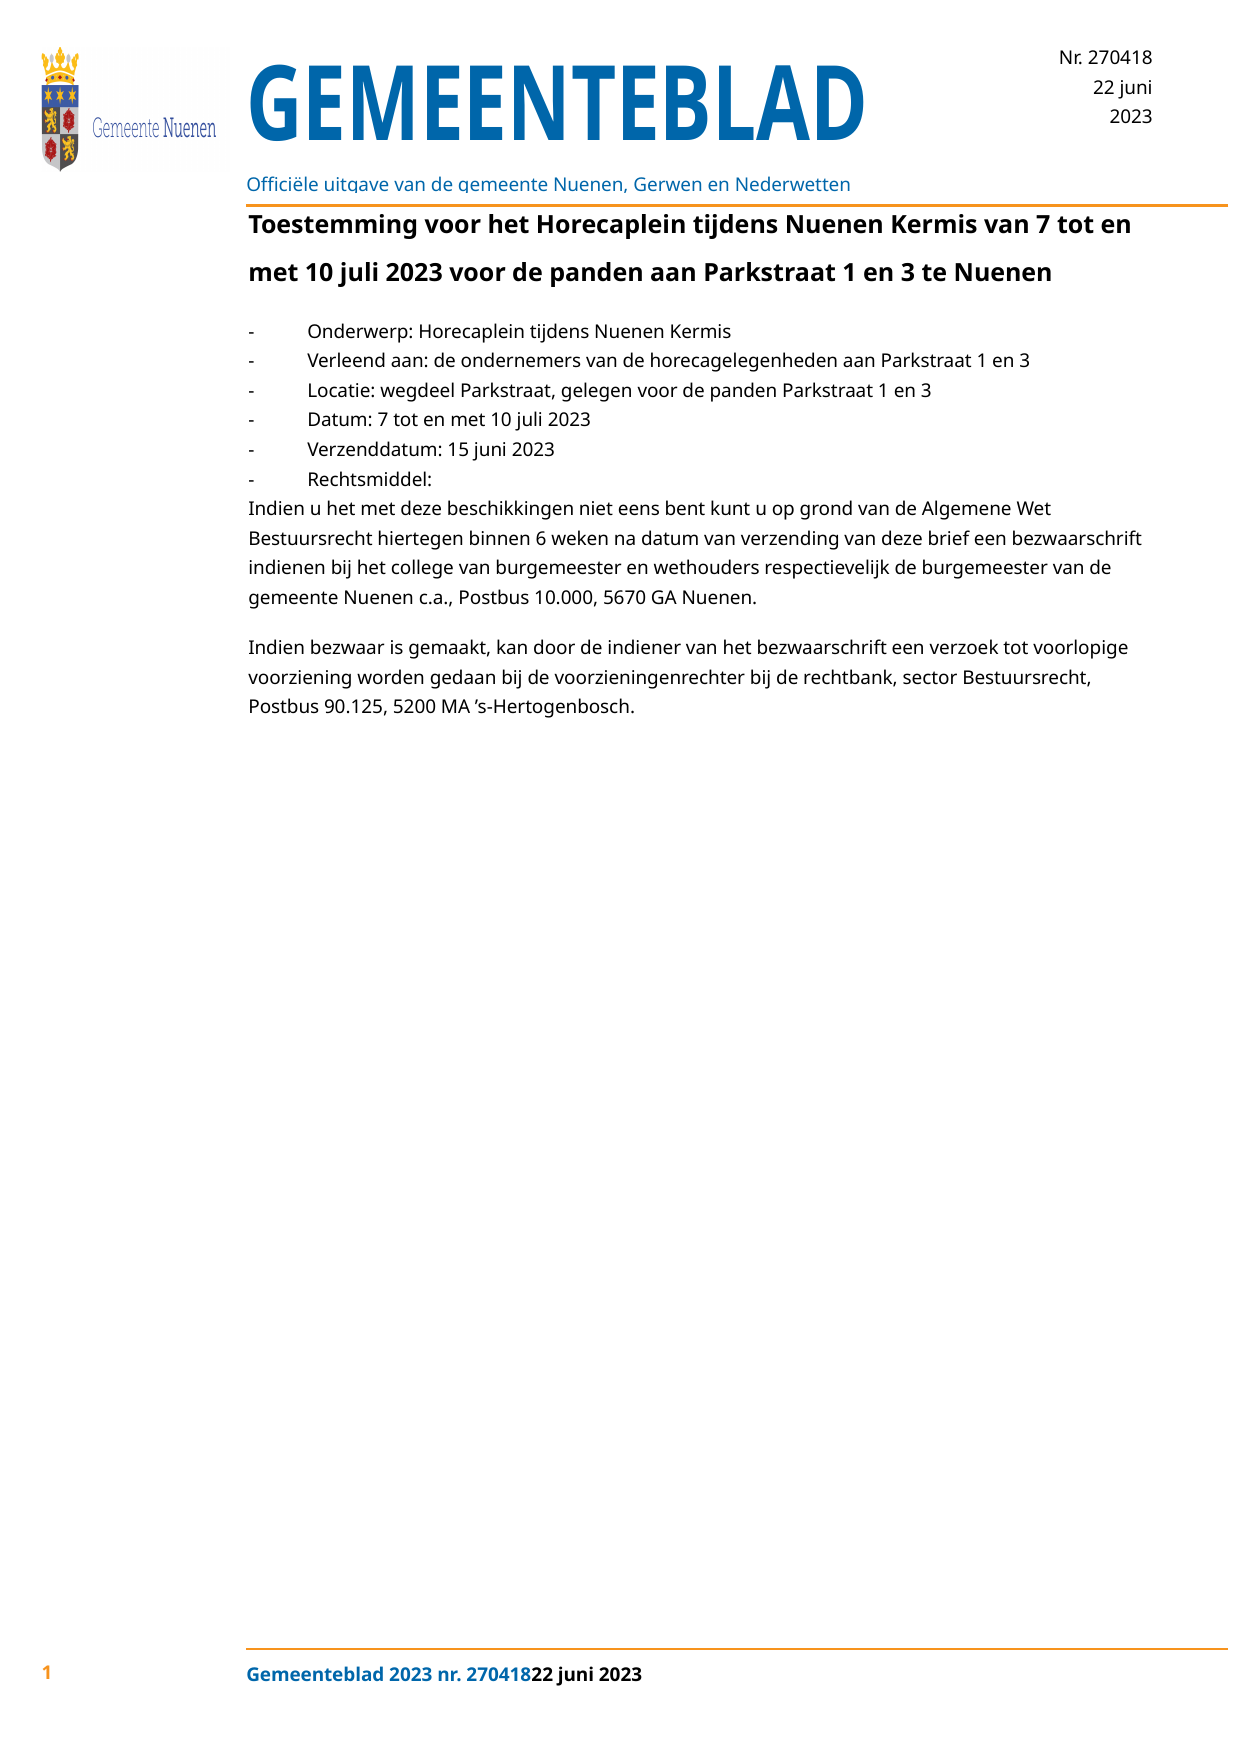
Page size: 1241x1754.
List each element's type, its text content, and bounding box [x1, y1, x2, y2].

list Verleend aan: de ondernemers van de horecagelegenheden aan Parkstraat 1 en 3 [248, 347, 1152, 373]
text Indien u het met deze beschikkingen niet eens bent kunt u op grond van de Algemene Wet Bestuursrecht hiertegen binnen 6 weken na datum van verzending van deze brief een bezwaarschrift indienen bij het college van burgemeester en wethouders respectievelijk de burgemeester van de gemeente Nuenen c.a., Postbus 10.000, 5670 GA Nuenen. [248, 495, 1152, 610]
list Datum: 7 tot en met 10 juli 2023 [248, 407, 1152, 432]
list Verzenddatum: 15 juni 2023 [248, 436, 1152, 462]
list Rechtsmiddel: [248, 466, 1152, 492]
picture [41, 47, 231, 172]
text Indien bezwaar is gemaakt, kan door de indiener van het bezwaarschrift een verzoek tot voorlopige voorziening worden gedaan bij de voorzieningenrechter bij de rechtbank, sector Bestuursrecht, Postbus 90.125, 5200 MA ’s-Hertogenbosch. [248, 634, 1152, 719]
list Locatie: wegdeel Parkstraat, gelegen voor de panden Parkstraat 1 en 3 [248, 377, 1152, 403]
text Toestemming voor het Horecaplein tijdens Nuenen Kermis van 7 tot en met 10 juli 2023 voor de panden aan Parkstraat 1 en 3 te Nuenen [248, 207, 1152, 288]
list Onderwerp: Horecaplein tijdens Nuenen Kermis [248, 318, 1152, 344]
